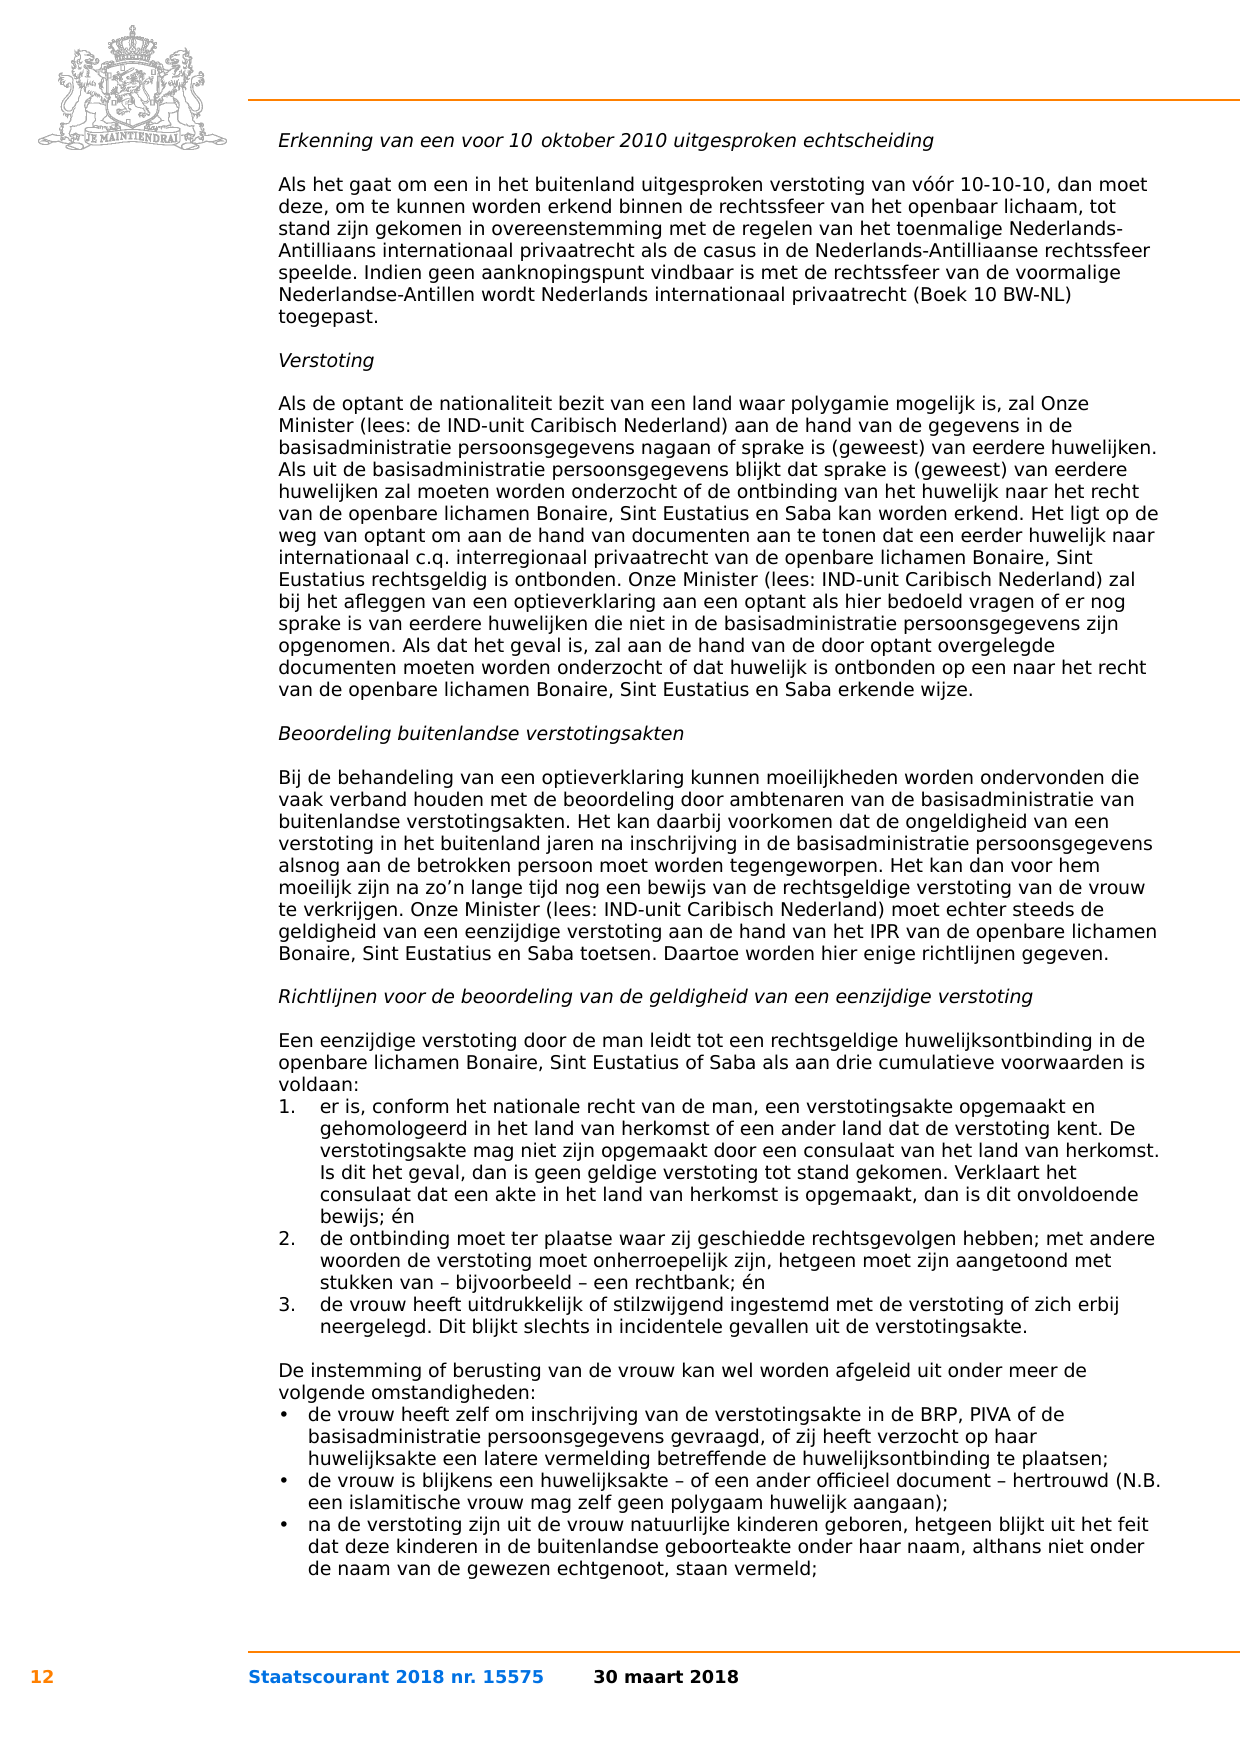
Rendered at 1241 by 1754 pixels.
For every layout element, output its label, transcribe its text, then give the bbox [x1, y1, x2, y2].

text 2. de ontbinding moet ter plaatse waar zij geschiedde rechtsgevolgen hebben; met andere woorden de verstoting moet onherroepelijk zijn, hetgeen moet zijn aangetoond met stukken van – bijvoorbeeld – een rechtbank; én [278, 1228, 1163, 1294]
text Als het gaat om een in het buitenland uitgesproken verstoting van vóór 10-10-10, dan moet deze, om te kunnen worden erkend binnen de rechtssfeer van het openbaar lichaam, tot stand zijn gekomen in overeenstemming met de regelen van het toenmalige Nederlands-Antilliaans internationaal privaatrecht als de casus in de Nederlands-Antilliaanse rechtssfeer speelde. Indien geen aanknopingspunt vindbaar is met de rechtssfeer van de voormalige Nederlandse-Antillen wordt Nederlands internationaal privaatrecht (Boek 10 BW-NL) toegepast. [278, 174, 1163, 328]
text Een eenzijdige verstoting door de man leidt tot een rechtsgeldige huwelijksontbinding in de openbare lichamen Bonaire, Sint Eustatius of Saba als aan drie cumulatieve voorwaarden is voldaan: [278, 1030, 1163, 1096]
text • na de verstoting zijn uit de vrouw natuurlijke kinderen geboren, hetgeen blijkt uit het feit dat deze kinderen in de buitenlandse geboorteakte onder haar naam, althans niet onder de naam van de gewezen echtgenoot, staan vermeld; [278, 1514, 1163, 1580]
text • de vrouw heeft zelf om inschrijving van de verstotingsakte in de BRP, PIVA of de basisadministratie persoonsgegevens gevraagd, of zij heeft verzocht op haar huwelijksakte een latere vermelding betreffende de huwelijksontbinding te plaatsen; [278, 1404, 1163, 1470]
subtitle Beoordeling buitenlandse verstotingsakten [278, 723, 1163, 745]
subtitle Verstoting [278, 349, 1163, 371]
subtitle Richtlijnen voor de beoordeling van de geldigheid van een eenzijdige verstoting [278, 986, 1163, 1008]
subtitle Erkenning van een voor 10 oktober 2010 uitgesproken echtscheiding [278, 130, 1163, 152]
text De instemming of berusting van de vrouw kan wel worden afgeleid uit onder meer de volgende omstandigheden: [278, 1360, 1163, 1404]
text 1. er is, conform het nationale recht van de man, een verstotingsakte opgemaakt en gehomologeerd in het land van herkomst of een ander land dat de verstoting kent. De verstotingsakte mag niet zijn opgemaakt door een consulaat van het land van herkomst. Is dit het geval, dan is geen geldige verstoting tot stand gekomen. Verklaart het consulaat dat een akte in het land van herkomst is opgemaakt, dan is dit onvoldoende bewijs; én [278, 1096, 1163, 1228]
picture [38, 25, 227, 150]
text Bij de behandeling van een optieverklaring kunnen moeilijkheden worden ondervonden die vaak verband houden met de beoordeling door ambtenaren van de basisadministratie van buitenlandse verstotingsakten. Het kan daarbij voorkomen dat de ongeldigheid van een verstoting in het buitenland jaren na inschrijving in de basisadministratie persoonsgegevens alsnog aan de betrokken persoon moet worden tegengeworpen. Het kan dan voor hem moeilijk zijn na zo’n lange tijd nog een bewijs van de rechtsgeldige verstoting van de vrouw te verkrijgen. Onze Minister (lees: IND-unit Caribisch Nederland) moet echter steeds de geldigheid van een eenzijdige verstoting aan de hand van het IPR van de openbare lichamen Bonaire, Sint Eustatius en Saba toetsen. Daartoe worden hier enige richtlijnen gegeven. [278, 767, 1163, 964]
text 3. de vrouw heeft uitdrukkelijk of stilzwijgend ingestemd met de verstoting of zich erbij neergelegd. Dit blijkt slechts in incidentele gevallen uit de verstotingsakte. [278, 1294, 1163, 1338]
text • de vrouw is blijkens een huwelijksakte – of een ander officieel document – hertrouwd (N.B. een islamitische vrouw mag zelf geen polygaam huwelijk aangaan); [278, 1470, 1163, 1514]
text Als de optant de nationaliteit bezit van een land waar polygamie mogelijk is, zal Onze Minister (lees: de IND-unit Caribisch Nederland) aan de hand van de gegevens in de basisadministratie persoonsgegevens nagaan of sprake is (geweest) van eerdere huwelijken. Als uit de basisadministratie persoonsgegevens blijkt dat sprake is (geweest) van eerdere huwelijken zal moeten worden onderzocht of de ontbinding van het huwelijk naar het recht van de openbare lichamen Bonaire, Sint Eustatius en Saba kan worden erkend. Het ligt op de weg van optant om aan de hand van documenten aan te tonen dat een eerder huwelijk naar internationaal c.q. interregionaal privaatrecht van de openbare lichamen Bonaire, Sint Eustatius rechtsgeldig is ontbonden. Onze Minister (lees: IND-unit Caribisch Nederland) zal bij het afleggen van een optieverklaring aan een optant als hier bedoeld vragen of er nog sprake is van eerdere huwelijken die niet in de basisadministratie persoonsgegevens zijn opgenomen. Als dat het geval is, zal aan de hand van de door optant overgelegde documenten moeten worden onderzocht of dat huwelijk is ontbonden op een naar het recht van de openbare lichamen Bonaire, Sint Eustatius en Saba erkende wijze. [278, 393, 1163, 701]
